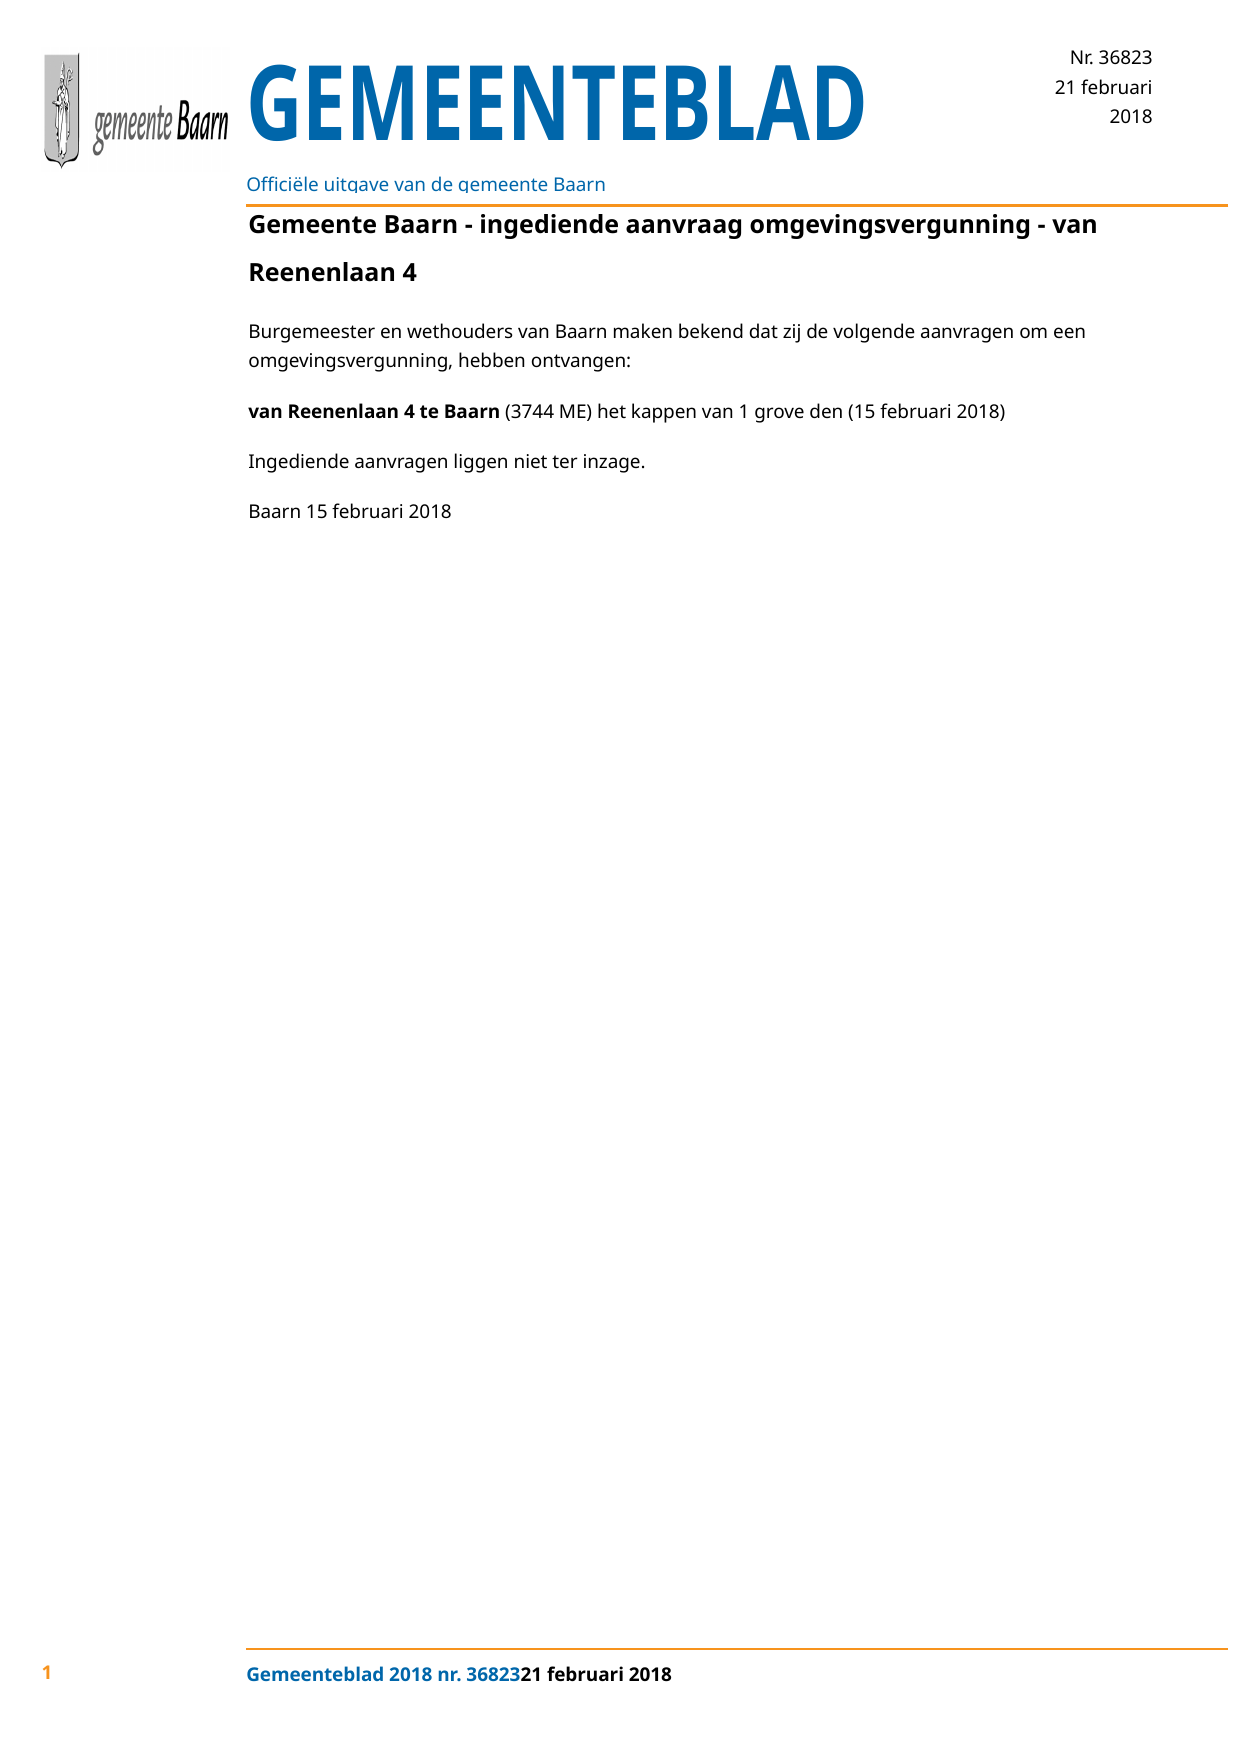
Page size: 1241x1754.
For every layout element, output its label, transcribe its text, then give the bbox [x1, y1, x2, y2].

text Baarn 15 februari 2018 [248, 499, 1152, 524]
picture [41, 47, 231, 172]
text van Reenenlaan 4 te Baarn (3744 ME) het kappen van 1 grove den (15 februari 2018) [248, 398, 1152, 424]
text Burgemeester en wethouders van Baarn maken bekend dat zij de volgende aanvragen om een omgevingsvergunning, hebben ontvangen: [248, 318, 1152, 373]
text Ingediende aanvragen liggen niet ter inzage. [248, 448, 1152, 474]
text Gemeente Baarn - ingediende aanvraag omgevingsvergunning - van Reenenlaan 4 [248, 207, 1152, 288]
